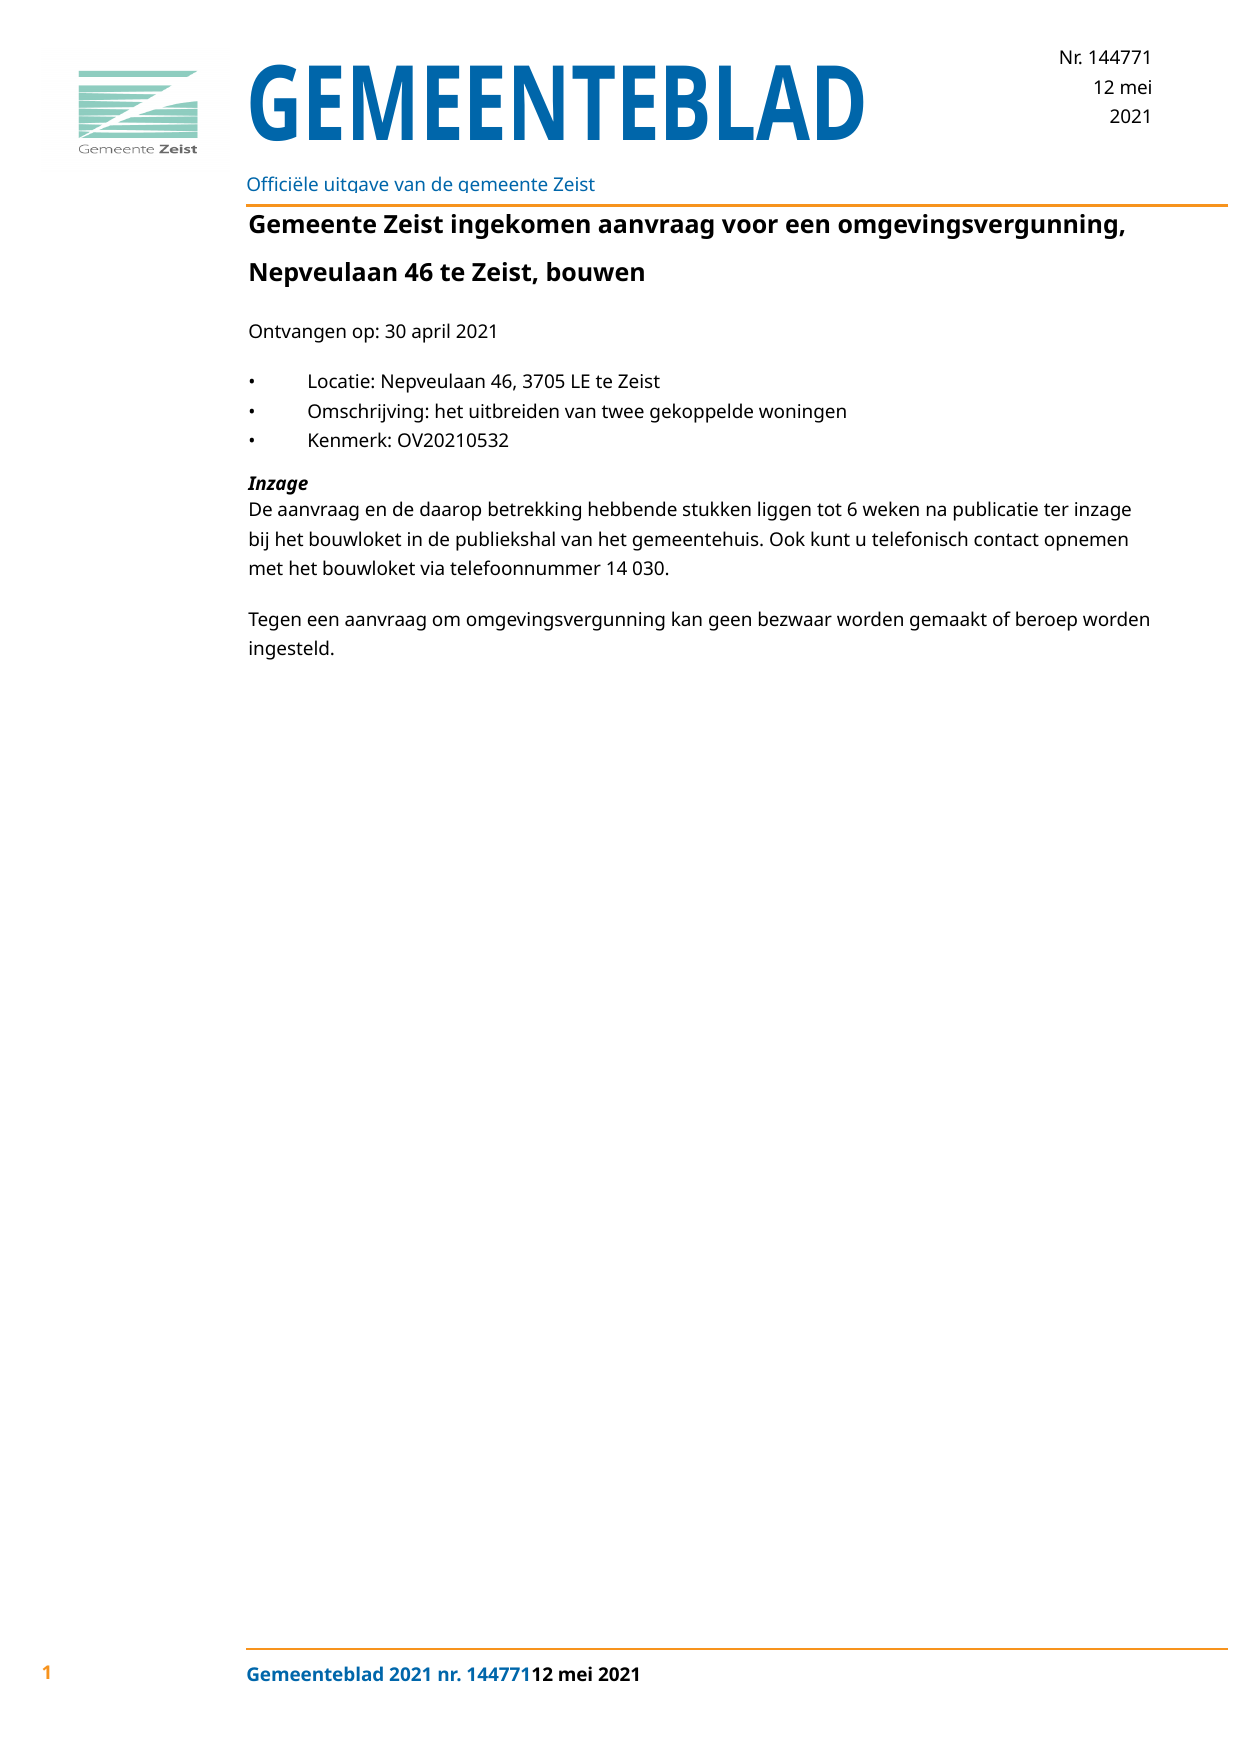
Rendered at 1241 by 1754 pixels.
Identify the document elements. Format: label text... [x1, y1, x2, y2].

text Gemeente Zeist ingekomen aanvraag voor een omgevingsvergunning, Nepveulaan 46 te Zeist, bouwen [248, 207, 1152, 288]
list Kenmerk: OV20210532 [248, 427, 1152, 453]
list Omschrijving: het uitbreiden van twee gekoppelde woningen [248, 398, 1152, 424]
text Ontvangen op: 30 april 2021 [248, 318, 1152, 344]
text Tegen een aanvraag om omgevingsvergunning kan geen bezwaar worden gemaakt of beroep worden ingesteld. [248, 606, 1152, 661]
picture [41, 47, 231, 172]
list Locatie: Nepveulaan 46, 3705 LE te Zeist [248, 368, 1152, 394]
text Inzage [248, 471, 1152, 496]
text De aanvraag en de daarop betrekking hebbende stukken liggen tot 6 weken na publicatie ter inzage bij het bouwloket in de publiekshal van het gemeentehuis. Ook kunt u telefonisch contact opnemen met het bouwloket via telefoonnummer 14 030. [248, 496, 1152, 581]
